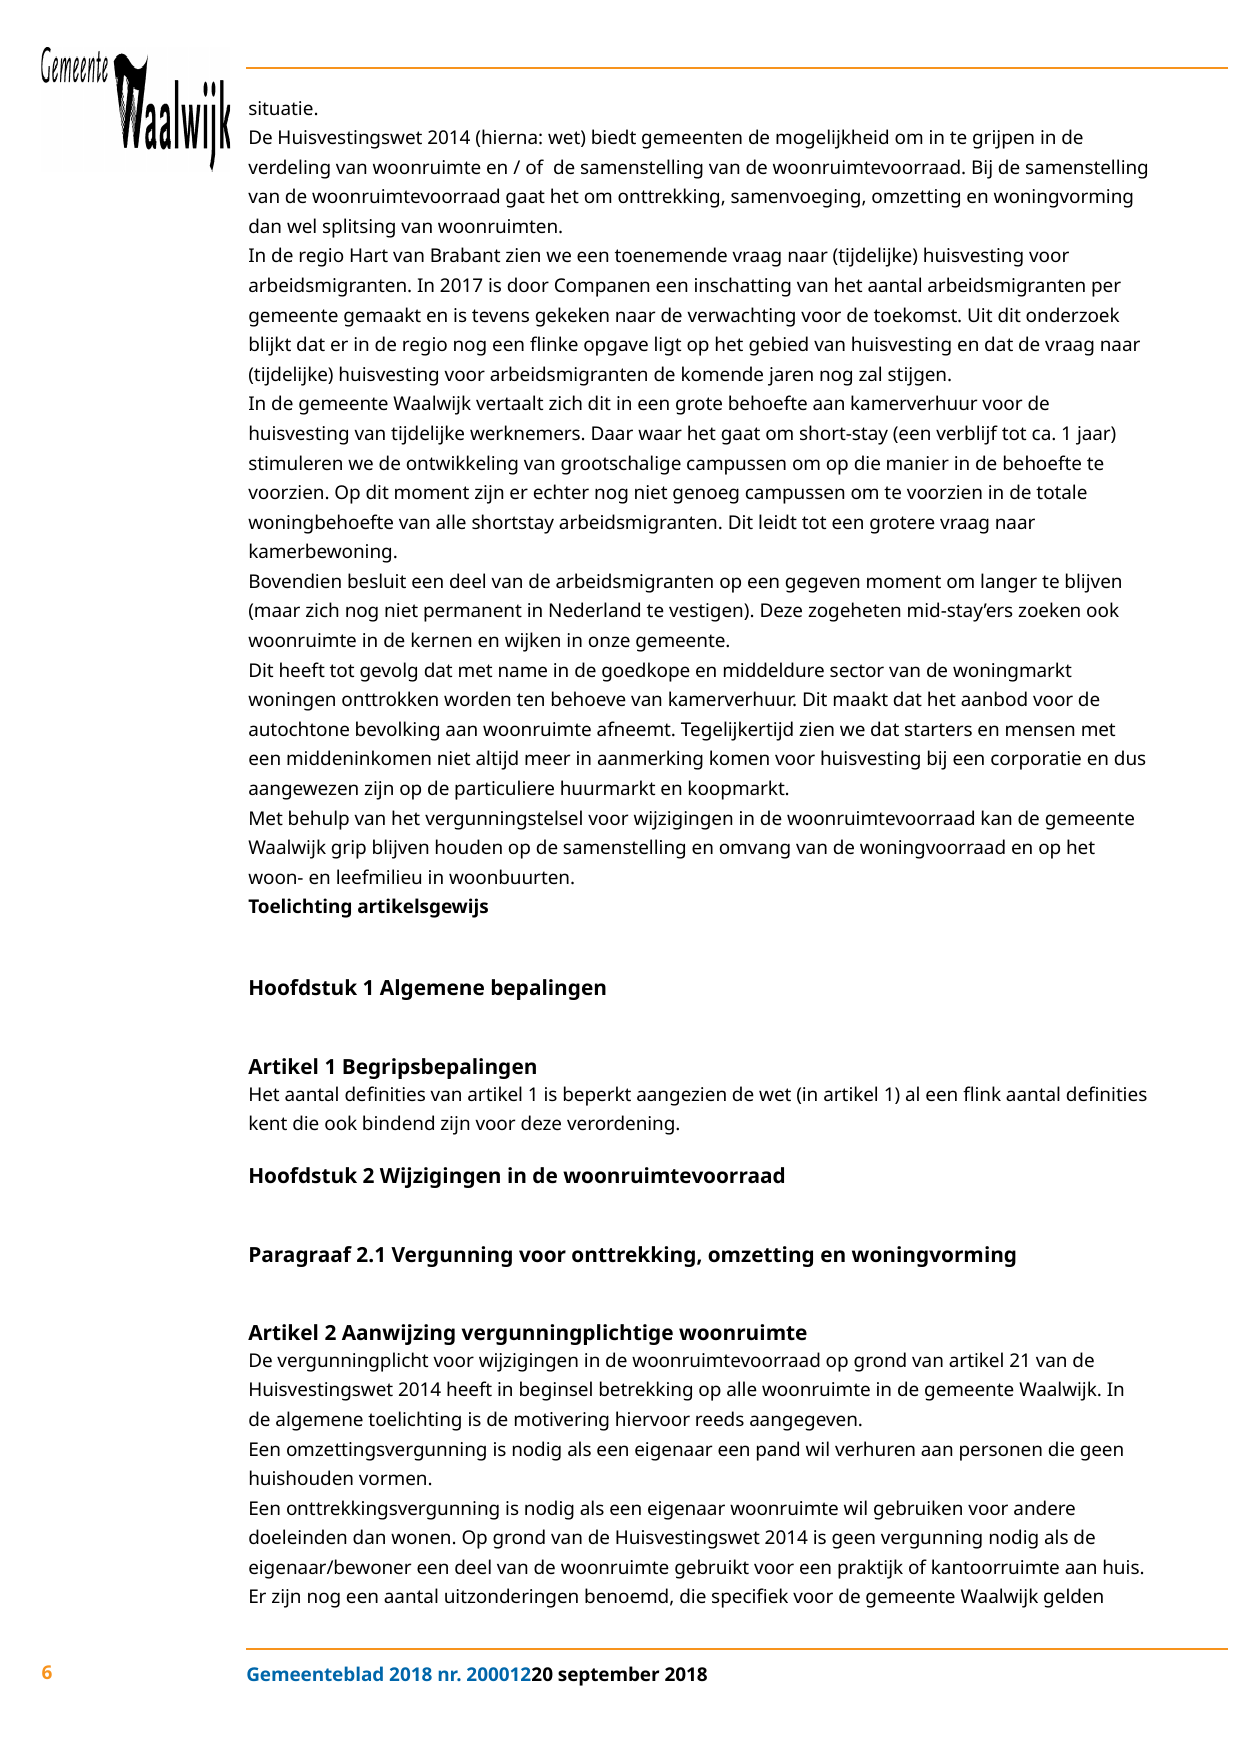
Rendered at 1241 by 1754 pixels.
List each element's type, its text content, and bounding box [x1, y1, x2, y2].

text In de gemeente Waalwijk vertaalt zich dit in een grote behoefte aan kamerverhuur voor de huisvesting van tijdelijke werknemers. Daar waar het gaat om short-stay (een verblijf tot ca. 1 jaar) stimuleren we de ontwikkeling van grootschalige campussen om op die manier in de behoefte te voorzien. Op dit moment zijn er echter nog niet genoeg campussen om te voorzien in de totale woningbehoefte van alle shortstay arbeidsmigranten. Dit leidt tot een grotere vraag naar kamerbewoning. [248, 391, 1152, 564]
text situatie. [248, 95, 1152, 121]
picture [41, 47, 231, 172]
text Toelichting artikelsgewijs [248, 893, 1152, 919]
text Met behulp van het vergunningstelsel voor wijzigingen in de woonruimtevoorraad kan de gemeente Waalwijk grip blijven houden op de samenstelling en omvang van de woningvoorraad en op het woon- en leefmilieu in woonbuurten. [248, 805, 1152, 890]
text Het aantal definities van artikel 1 is beperkt aangezien de wet (in artikel 1) al een flink aantal definities kent die ook bindend zijn voor deze verordening. [248, 1081, 1152, 1136]
text Bovendien besluit een deel van de arbeidsmigranten op een gegeven moment om langer te blijven (maar zich nog niet permanent in Nederland te vestigen). Deze zogeheten mid-stay’ers zoeken ook woonruimte in de kernen en wijken in onze gemeente. [248, 568, 1152, 653]
text Dit heeft tot gevolg dat met name in de goedkope en middeldure sector van de woningmarkt woningen onttrokken worden ten behoeve van kamerverhuur. Dit maakt dat het aanbod voor de autochtone bevolking aan woonruimte afneemt. Tegelijkertijd zien we dat starters en mensen met een middeninkomen niet altijd meer in aanmerking komen voor huisvesting bij een corporatie en dus aangewezen zijn op de particuliere huurmarkt en koopmarkt. [248, 657, 1152, 801]
text De Huisvestingswet 2014 (hierna: wet) biedt gemeenten de mogelijkheid om in te grijpen in de verdeling van woonruimte en / of de samenstelling van de woonruimtevoorraad. Bij de samenstelling van de woonruimtevoorraad gaat het om onttrekking, samenvoeging, omzetting en woningvorming dan wel splitsing van woonruimten. [248, 124, 1152, 239]
text Een onttrekkingsvergunning is nodig als een eigenaar woonruimte wil gebruiken voor andere doeleinden dan wonen. Op grond van de Huisvestingswet 2014 is geen vergunning nodig als de eigenaar/bewoner een deel van de woonruimte gebruikt voor een praktijk of kantoorruimte aan huis. Er zijn nog een aantal uitzonderingen benoemd, die specifiek voor de gemeente Waalwijk gelden [248, 1495, 1152, 1609]
text Een omzettingsvergunning is nodig als een eigenaar een pand wil verhuren aan personen die geen huishouden vormen. [248, 1436, 1152, 1491]
text Paragraaf 2.1 Vergunning voor onttrekking, omzetting en woningvorming [248, 1240, 1152, 1268]
text Artikel 1 Begripsbepalingen [248, 1052, 1152, 1081]
text Artikel 2 Aanwijzing vergunningplichtige woonruimte [248, 1318, 1152, 1347]
text Hoofdstuk 1 Algemene bepalingen [248, 973, 1152, 1002]
text In de regio Hart van Brabant zien we een toenemende vraag naar (tijdelijke) huisvesting voor arbeidsmigranten. In 2017 is door Companen een inschatting van het aantal arbeidsmigranten per gemeente gemaakt en is tevens gekeken naar de verwachting voor de toekomst. Uit dit onderzoek blijkt dat er in de regio nog een flinke opgave ligt op het gebied van huisvesting en dat de vraag naar (tijdelijke) huisvesting voor arbeidsmigranten de komende jaren nog zal stijgen. [248, 243, 1152, 387]
text Hoofdstuk 2 Wijzigingen in de woonruimtevoorraad [248, 1161, 1152, 1189]
text De vergunningplicht voor wijzigingen in de woonruimtevoorraad op grond van artikel 21 van de Huisvestingswet 2014 heeft in beginsel betrekking op alle woonruimte in de gemeente Waalwijk. In de algemene toelichting is de motivering hiervoor reeds aangegeven. [248, 1347, 1152, 1432]
